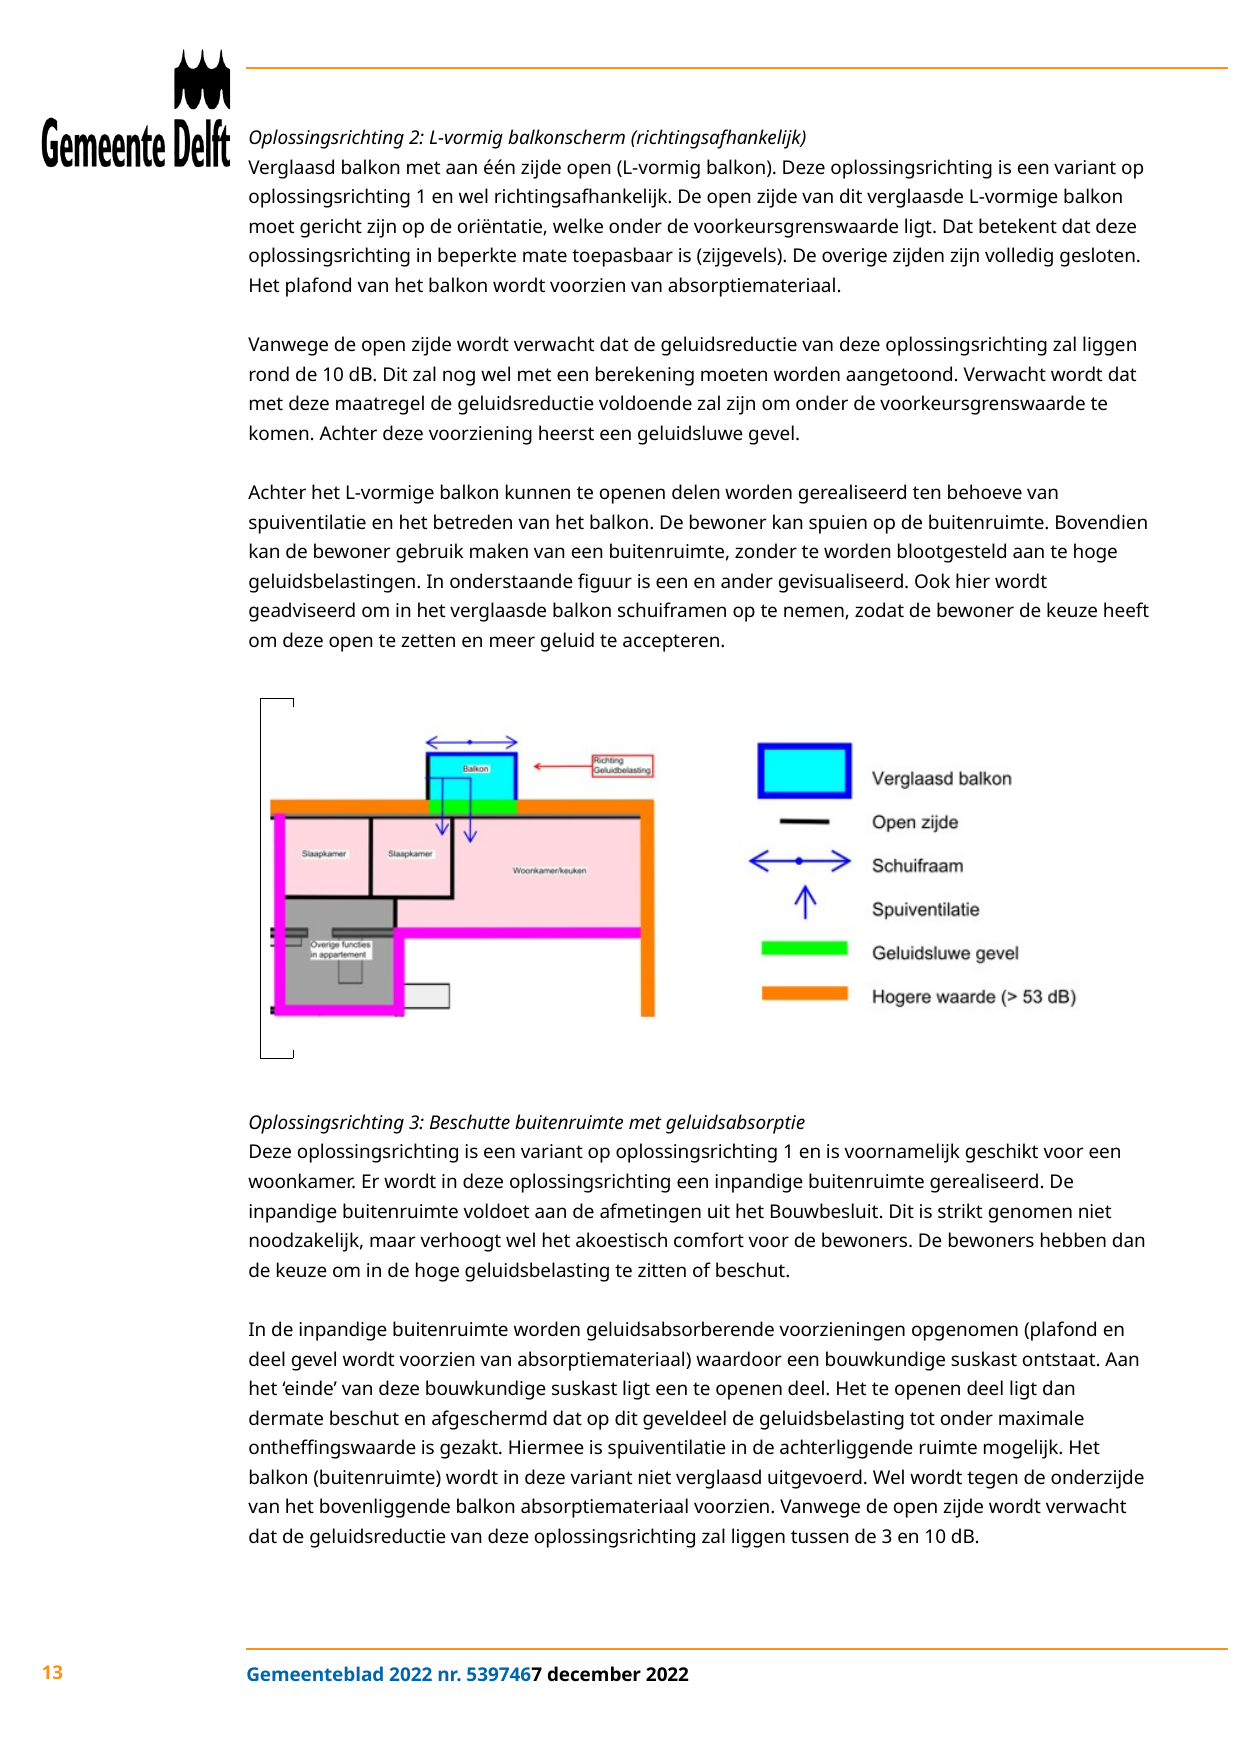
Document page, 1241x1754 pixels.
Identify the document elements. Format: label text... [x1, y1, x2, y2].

text In de inpandige buitenruimte worden geluidsabsorberende voorzieningen opgenomen (plafond en deel gevel wordt voorzien van absorptiemateriaal) waardoor een bouwkundige suskast ontstaat. Aan het ‘einde’ van deze bouwkundige suskast ligt een te openen deel. Het te openen deel ligt dan dermate beschut en afgeschermd dat op dit geveldeel de geluidsbelasting tot onder maximale ontheffingswaarde is gezakt. Hiermee is spuiventilatie in de achterliggende ruimte mogelijk. Het balkon (buitenruimte) wordt in deze variant niet verglaasd uitgevoerd. Wel wordt tegen de onderzijde van het bovenliggende balkon absorptiemateriaal voorzien. Vanwege de open zijde wordt verwacht dat de geluidsreductie van deze oplossingsrichting zal liggen tussen de 3 en 10 dB. [248, 1316, 1152, 1549]
text Achter het L-vormige balkon kunnen te openen delen worden gerealiseerd ten behoeve van spuiventilatie en het betreden van het balkon. De bewoner kan spuien op de buitenruimte. Bovendien kan de bewoner gebruik maken van een buitenruimte, zonder te worden blootgesteld aan te hoge geluidsbelastingen. In onderstaande figuur is een en ander gevisualiseerd. Ook hier wordt geadviseerd om in het verglaasde balkon schuiframen op te nemen, zodat de bewoner de keuze heeft om deze open te zetten en meer geluid te accepteren. [248, 479, 1152, 653]
picture [268, 707, 1090, 1050]
text Oplossingsrichting 2: L-vormig balkonscherm (richtingsafhankelijk) [248, 124, 1152, 150]
text Vanwege de open zijde wordt verwacht dat de geluidsreductie van deze oplossingsrichting zal liggen rond de 10 dB. Dit zal nog wel met een berekening moeten worden aangetoond. Verwacht wordt dat met deze maatregel de geluidsreductie voldoende zal zijn om onder de voorkeursgrenswaarde te komen. Achter deze voorziening heerst een geluidsluwe gevel. [248, 331, 1152, 446]
text Deze oplossingsrichting is een variant op oplossingsrichting 1 en is voornamelijk geschikt voor een woonkamer. Er wordt in deze oplossingsrichting een inpandige buitenruimte gerealiseerd. De inpandige buitenruimte voldoet aan de afmetingen uit het Bouwbesluit. Dit is strikt genomen niet noodzakelijk, maar verhoogt wel het akoestisch comfort voor de bewoners. De bewoners hebben dan de keuze om in de hoge geluidsbelasting te zitten of beschut. [248, 1139, 1152, 1283]
text Verglaasd balkon met aan één zijde open (L-vormig balkon). Deze oplossingsrichting is een variant op oplossingsrichting 1 en wel richtingsafhankelijk. De open zijde van dit verglaasde L-vormige balkon moet gericht zijn op de oriëntatie, welke onder de voorkeursgrenswaarde ligt. Dat betekent dat deze oplossingsrichting in beperkte mate toepasbaar is (zijgevels). De overige zijden zijn volledig gesloten. Het plafond van het balkon wordt voorzien van absorptiemateriaal. [248, 154, 1152, 298]
text Oplossingsrichting 3: Beschutte buitenruimte met geluidsabsorptie [248, 1109, 1152, 1135]
picture [41, 47, 231, 172]
